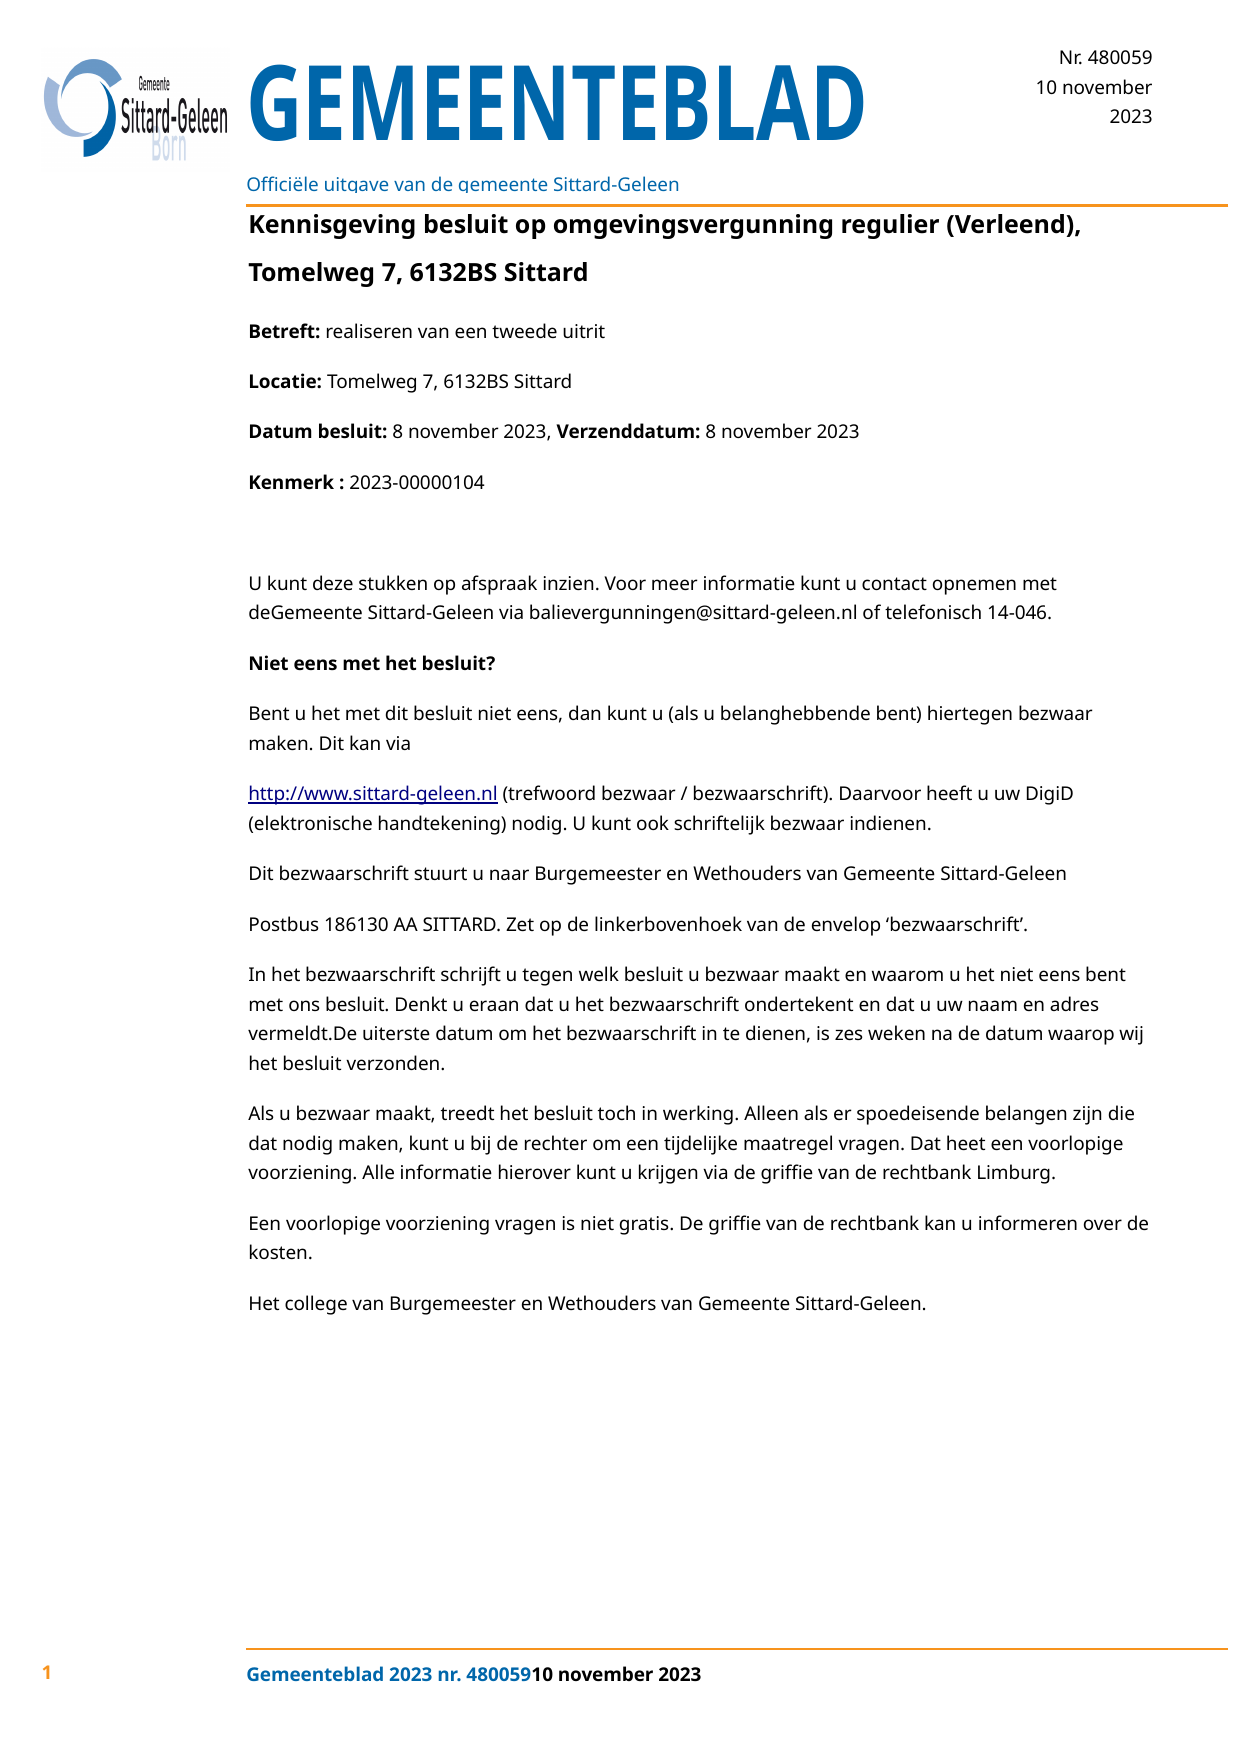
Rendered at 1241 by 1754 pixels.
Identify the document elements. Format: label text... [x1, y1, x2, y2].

text Het college van Burgemeester en Wethouders van Gemeente Sittard-Geleen. [248, 1290, 1152, 1316]
text Een voorlopige voorziening vragen is niet gratis. De griffie van de rechtbank kan u informeren over de kosten. [248, 1210, 1152, 1265]
text U kunt deze stukken op afspraak inzien. Voor meer informatie kunt u contact opnemen met deGemeente Sittard-Geleen via balievergunningen@sittard-geleen.nl of telefonisch 14-046. [248, 570, 1152, 625]
text In het bezwaarschrift schrijft u tegen welk besluit u bezwaar maakt en waarom u het niet eens bent met ons besluit. Denkt u eraan dat u het bezwaarschrift ondertekent en dat u uw naam en adres vermeldt.De uiterste datum om het bezwaarschrift in te dienen, is zes weken na de datum waarop wij het besluit verzonden. [248, 961, 1152, 1076]
text http://www.sittard-geleen.nl (trefwoord bezwaar / bezwaarschrift). Daarvoor heeft u uw DigiD (elektronische handtekening) nodig. U kunt ook schriftelijk bezwaar indienen. [248, 780, 1152, 836]
text Als u bezwaar maakt, treedt het besluit toch in werking. Alleen als er spoedeisende belangen zijn die dat nodig maken, kunt u bij de rechter om een tijdelijke maatregel vragen. Dat heet een voorlopige voorziening. Alle informatie hierover kunt u krijgen via de griffie van de rechtbank Limburg. [248, 1100, 1152, 1185]
text Kenmerk : 2023-00000104 [248, 469, 1152, 495]
text Kennisgeving besluit op omgevingsvergunning regulier (Verleend), Tomelweg 7, 6132BS Sittard [248, 207, 1152, 288]
text Datum besluit: 8 november 2023, Verzenddatum: 8 november 2023 [248, 419, 1152, 444]
text Niet eens met het besluit? [248, 650, 1152, 676]
text Locatie: Tomelweg 7, 6132BS Sittard [248, 368, 1152, 394]
picture [41, 47, 231, 172]
text Betreft: realiseren van een tweede uitrit [248, 318, 1152, 344]
text Dit bezwaarschrift stuurt u naar Burgemeester en Wethouders van Gemeente Sittard-Geleen [248, 860, 1152, 886]
text Bent u het met dit besluit niet eens, dan kunt u (als u belanghebbende bent) hiertegen bezwaar maken. Dit kan via [248, 700, 1152, 756]
text Postbus 186130 AA SITTARD. Zet op de linkerbovenhoek van de envelop ‘bezwaarschrift’. [248, 911, 1152, 937]
